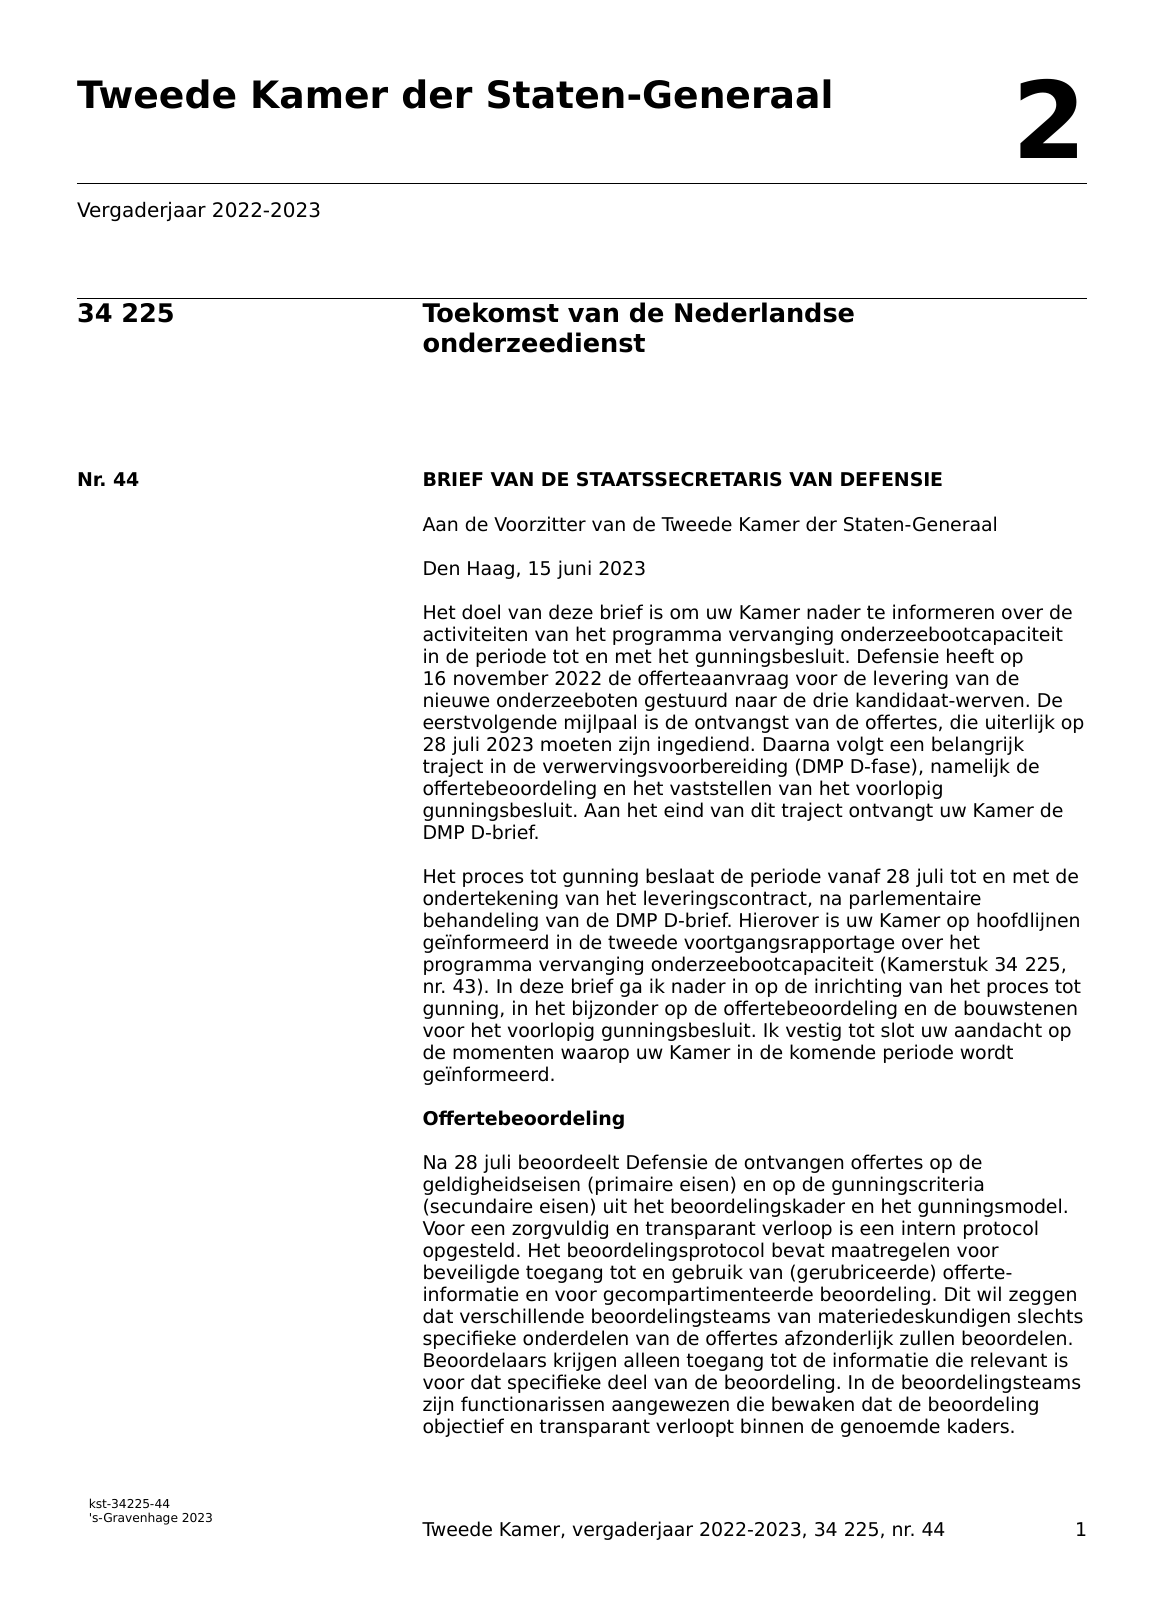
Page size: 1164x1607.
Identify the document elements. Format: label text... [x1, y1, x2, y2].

subtitle Offertebeoordeling [422, 1108, 1087, 1130]
subtitle Nr. 44 BRIEF VAN DE STAATSSECRETARIS VAN DEFENSIE [77, 469, 1087, 491]
text Na 28 juli beoordeelt Defensie de ontvangen offertes op de geldigheidseisen (primaire eisen) en op de gunningscriteria (secundaire eisen) uit het beoordelingskader en het gunningsmodel. Voor een zorgvuldig en transparant verloop is een intern protocol opgesteld. Het beoordelingsprotocol bevat maatregelen voor beveiligde toegang tot en gebruik van (gerubriceerde) offerte-informatie en voor gecompartimenteerde beoordeling. Dit wil zeggen dat verschillende beoordelingsteams van materiedeskundigen slechts specifieke onderdelen van de offertes afzonderlijk zullen beoordelen. Beoordelaars krijgen alleen toegang tot de informatie die relevant is voor dat specifieke deel van de beoordeling. In de beoordelingsteams zijn functionarissen aangewezen die bewaken dat de beoordeling objectief en transparant verloopt binnen de genoemde kaders. [422, 1152, 1087, 1438]
text Het doel van deze brief is om uw Kamer nader te informeren over de activiteiten van het programma vervanging onderzeebootcapaciteit in de periode tot en met het gunningsbesluit. Defensie heeft op 16 november 2022 de offerteaanvraag voor de levering van de nieuwe onderzeeboten gestuurd naar de drie kandidaat-werven. De eerstvolgende mijlpaal is de ontvangst van de offertes, die uiterlijk op 28 juli 2023 moeten zijn ingediend. Daarna volgt een belangrijk traject in de verwervingsvoorbereiding (DMP D-fase), namelijk de offertebeoordeling en het vaststellen van het voorlopig gunningsbesluit. Aan het eind van dit traject ontvangt uw Kamer de DMP D-brief. [422, 602, 1087, 844]
text Den Haag, 15 juni 2023 [422, 558, 1087, 580]
subtitle 34 225 Toekomst van de Nederlandse onderzeedienst [77, 299, 1087, 358]
table_cell Vergaderjaar 2022-2023 [77, 184, 1087, 298]
text 's-Gravenhage 2023 [88, 1511, 323, 1525]
text kst-34225-44 [88, 1497, 323, 1511]
text Het proces tot gunning beslaat de periode vanaf 28 juli tot en met de ondertekening van het leveringscontract, na parlementaire behandeling van de DMP D-brief. Hierover is uw Kamer op hoofdlijnen geïnformeerd in de tweede voortgangsrapportage over het programma vervanging onderzeebootcapaciteit (Kamerstuk 34 225, nr. 43). In deze brief ga ik nader in op de inrichting van het proces tot gunning, in het bijzonder op de offertebeoordeling en de bouwstenen voor het voorlopig gunningsbesluit. Ik vestig tot slot uw aandacht op de momenten waarop uw Kamer in de komende periode wordt geïnformeerd. [422, 866, 1087, 1086]
table_header 2 [886, 59, 1087, 183]
text Aan de Voorzitter van de Tweede Kamer der Staten-Generaal [422, 513, 1087, 536]
table_header Tweede Kamer der Staten-Generaal [77, 59, 886, 183]
